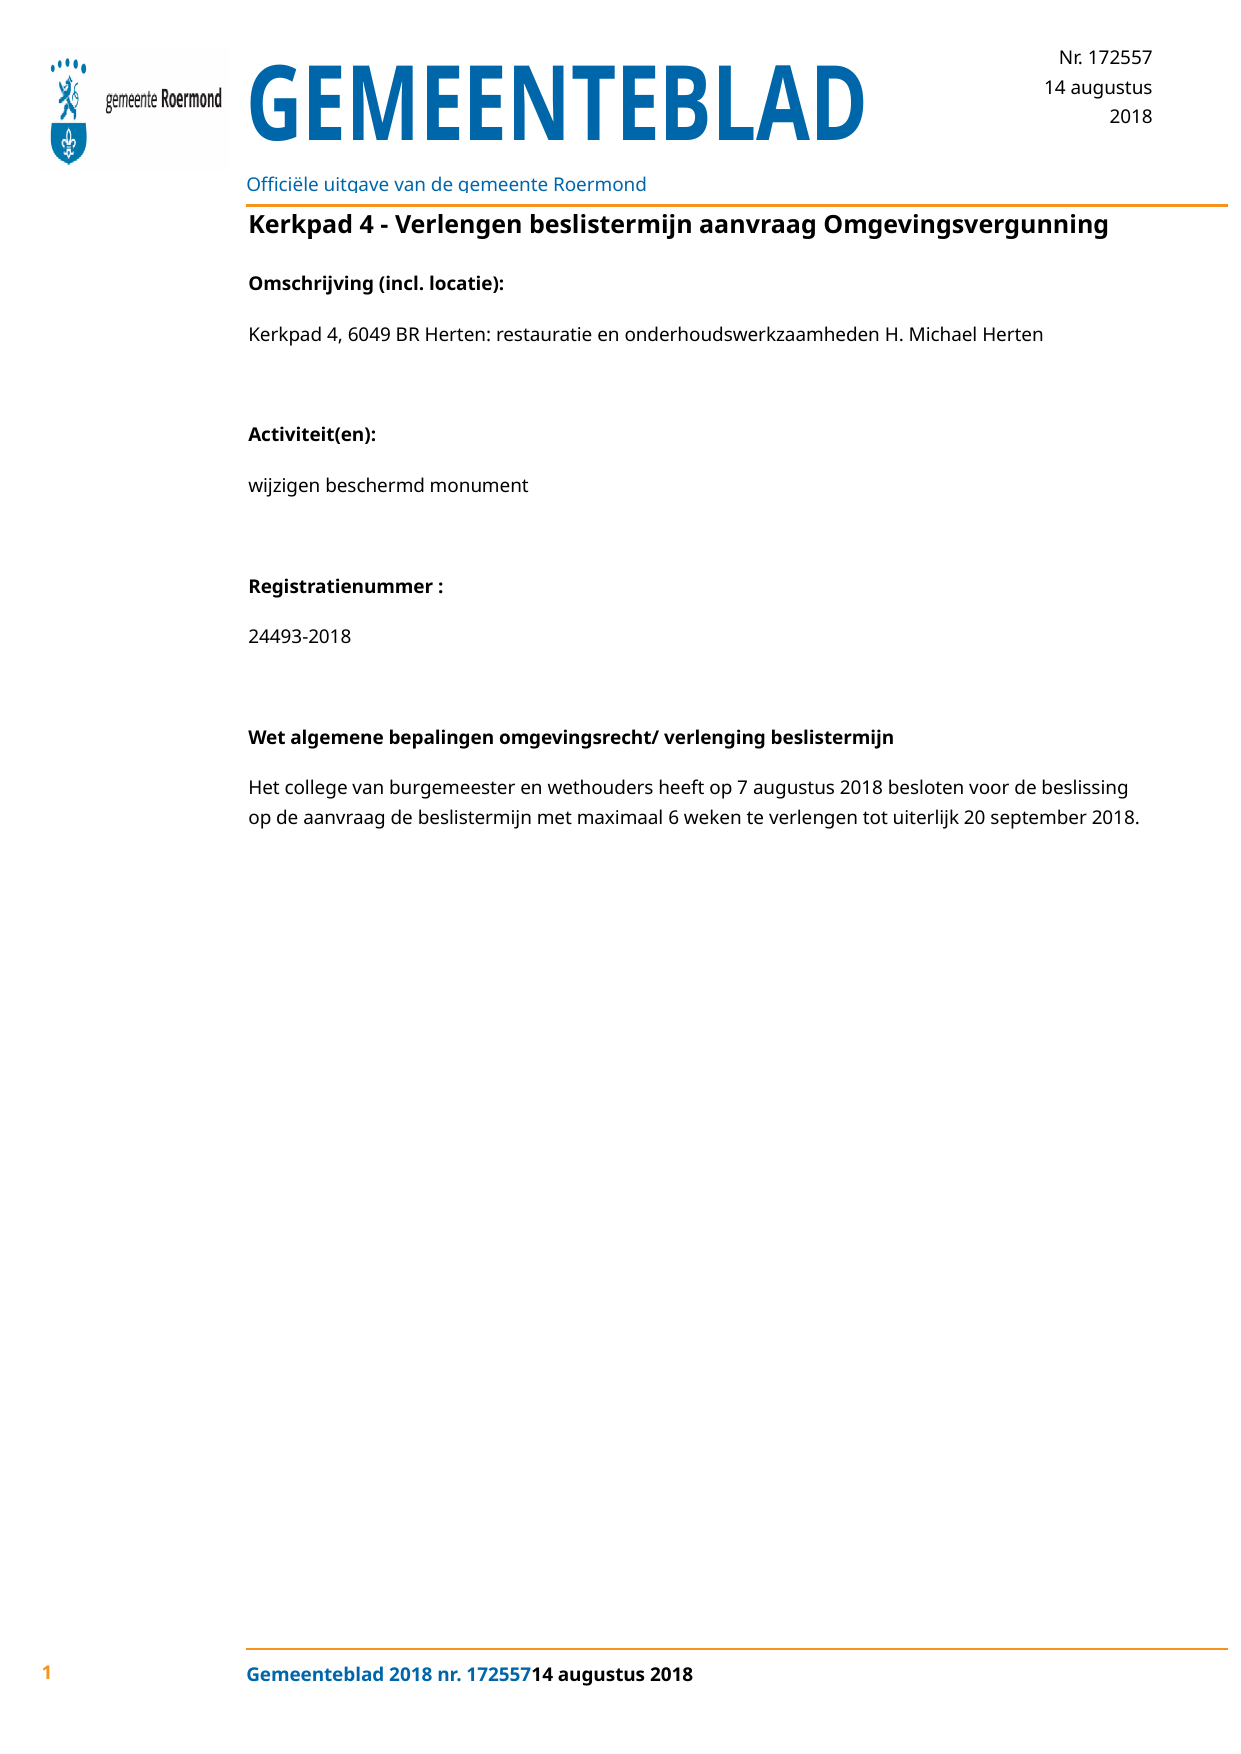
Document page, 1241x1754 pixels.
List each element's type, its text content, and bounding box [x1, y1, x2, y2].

text Kerkpad 4, 6049 BR Herten: restauratie en onderhoudswerkzaamheden H. Michael Herten [248, 321, 1152, 346]
text Kerkpad 4 - Verlengen beslistermijn aanvraag Omgevingsvergunning [248, 207, 1152, 241]
text wijzigen beschermd monument [248, 472, 1152, 498]
text Activiteit(en): [248, 422, 1152, 447]
picture [41, 47, 231, 172]
text Het college van burgemeester en wethouders heeft op 7 augustus 2018 besloten voor de beslissing op de aanvraag de beslistermijn met maximaal 6 weken te verlengen tot uiterlijk 20 september 2018. [248, 774, 1152, 830]
text Registratienummer : [248, 573, 1152, 598]
text Omschrijving (incl. locatie): [248, 270, 1152, 296]
text 24493-2018 [248, 623, 1152, 649]
text Wet algemene bepalingen omgevingsrecht/ verlenging beslistermijn [248, 724, 1152, 750]
